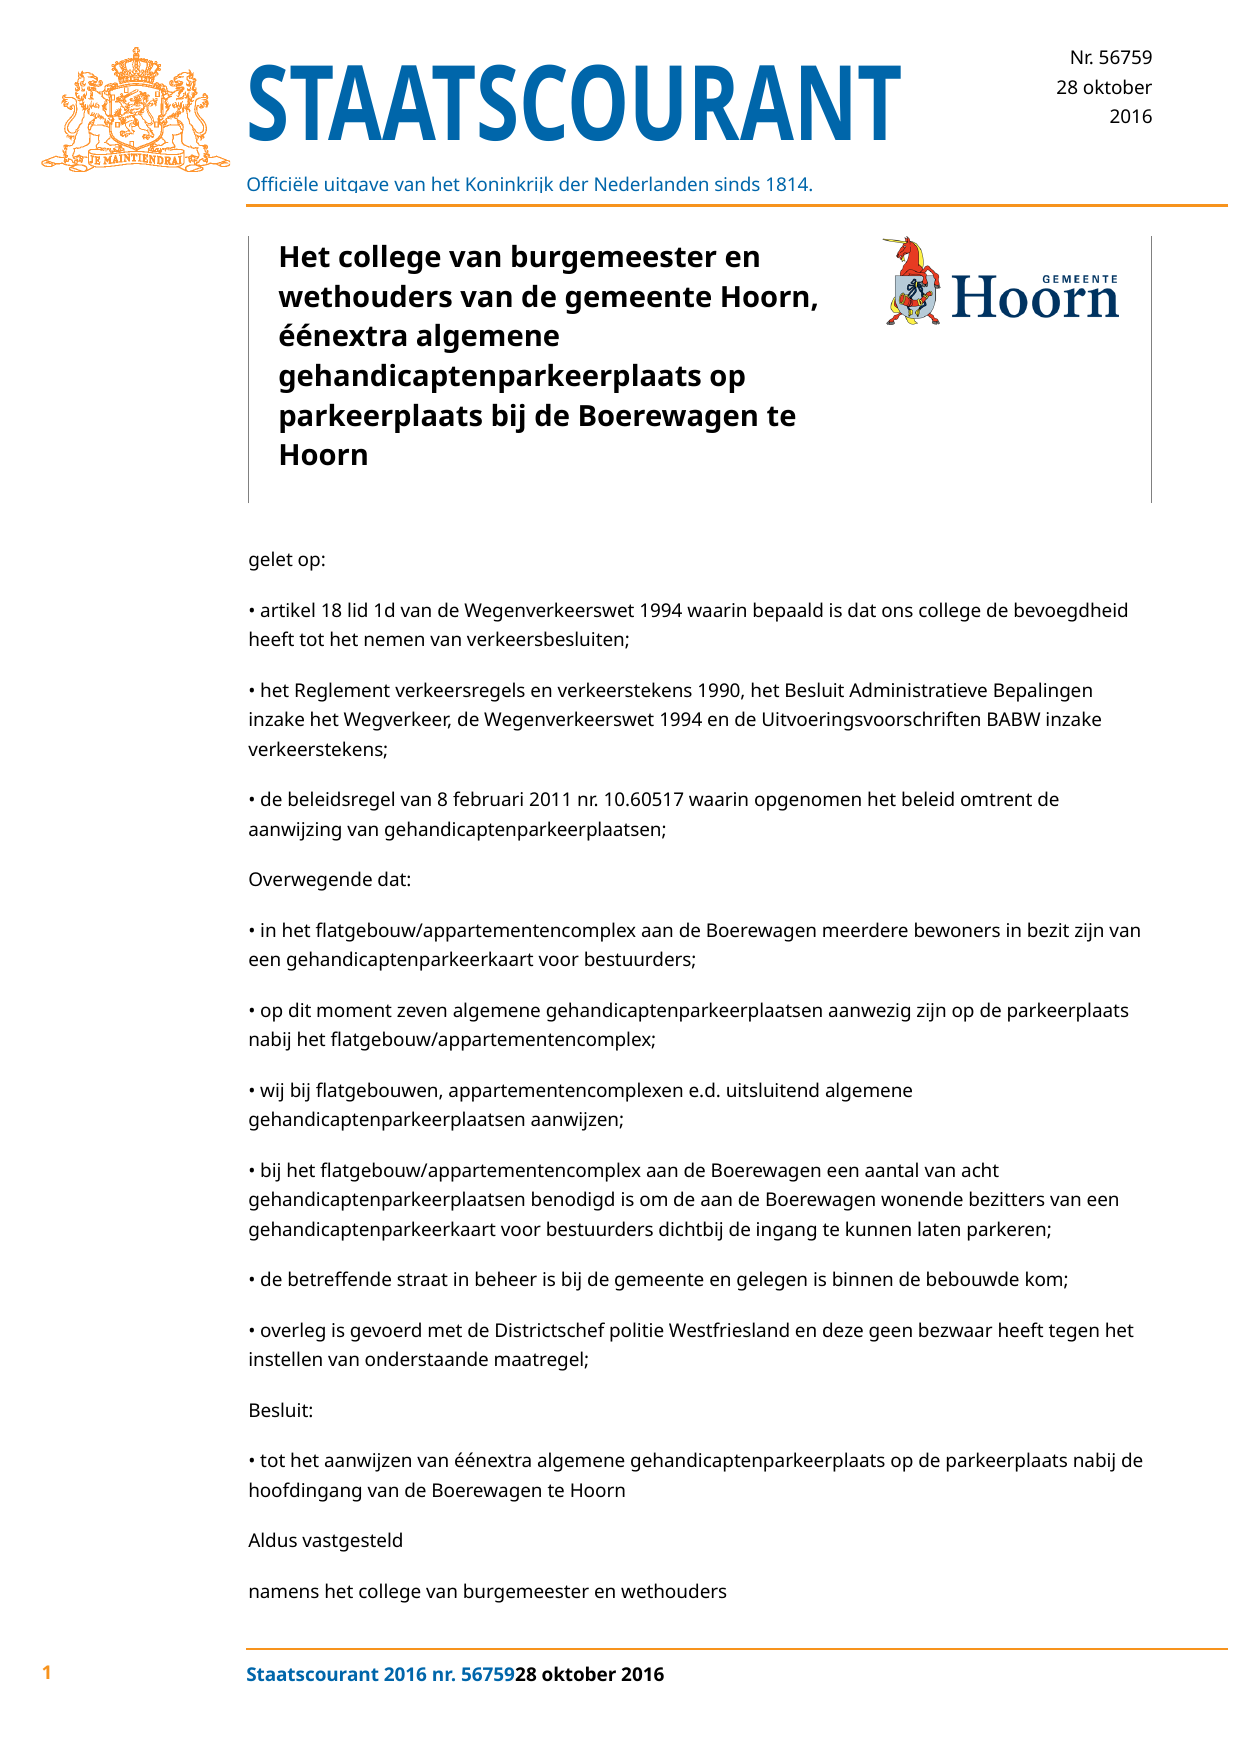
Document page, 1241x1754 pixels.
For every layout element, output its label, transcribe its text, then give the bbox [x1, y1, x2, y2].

text • op dit moment zeven algemene gehandicaptenparkeerplaatsen aanwezig zijn op de parkeerplaats nabij het flatgebouw/appartementencomplex; [248, 997, 1152, 1052]
text • artikel 18 lid 1d van de Wegenverkeerswet 1994 waarin bepaald is dat ons college de bevoegdheid heeft tot het nemen van verkeersbesluiten; [248, 597, 1152, 652]
text gelet op: [248, 547, 1152, 572]
text • wij bij flatgebouwen, appartementencomplexen e.d. uitsluitend algemene gehandicaptenparkeerplaatsen aanwijzen; [248, 1077, 1152, 1132]
text • het Reglement verkeersregels en verkeerstekens 1990, het Besluit Administratieve Bepalingen inzake het Wegverkeer, de Wegenverkeerswet 1994 en de Uitvoeringsvoorschriften BABW inzake verkeerstekens; [248, 677, 1152, 762]
text • de betreffende straat in beheer is bij de gemeente en gelegen is binnen de bebouwde kom; [248, 1267, 1152, 1292]
text • de beleidsregel van 8 februari 2011 nr. 10.60517 waarin opgenomen het beleid omtrent de aanwijzing van gehandicaptenparkeerplaatsen; [248, 787, 1152, 842]
picture [882, 236, 1119, 325]
text • tot het aanwijzen van éénextra algemene gehandicaptenparkeerplaats op de parkeerplaats nabij de hoofdingang van de Boerewagen te Hoorn [248, 1447, 1152, 1503]
table_header [850, 236, 1151, 503]
text • overleg is gevoerd met de Districtschef politie Westfriesland en deze geen bezwaar heeft tegen het instellen van onderstaande maatregel; [248, 1317, 1152, 1372]
text Aldus vastgesteld [248, 1527, 1152, 1553]
text • bij het flatgebouw/appartementencomplex aan de Boerewagen een aantal van acht gehandicaptenparkeerplaatsen benodigd is om de aan de Boerewagen wonende bezitters van een gehandicaptenparkeerkaart voor bestuurders dichtbij de ingang te kunnen laten parkeren; [248, 1157, 1152, 1242]
text namens het college van burgemeester en wethouders [248, 1578, 1152, 1604]
text Besluit: [248, 1397, 1152, 1423]
text • in het flatgebouw/appartementencomplex aan de Boerewagen meerdere bewoners in bezit zijn van een gehandicaptenparkeerkaart voor bestuurders; [248, 917, 1152, 972]
table_header Het college van burgemeester en wethouders van de gemeente Hoorn, éénextra algemene gehandicaptenparkeerplaats op parkeerplaats bij de Boerewagen te Hoorn [249, 236, 850, 503]
picture [41, 47, 231, 172]
text Overwegende dat: [248, 867, 1152, 892]
